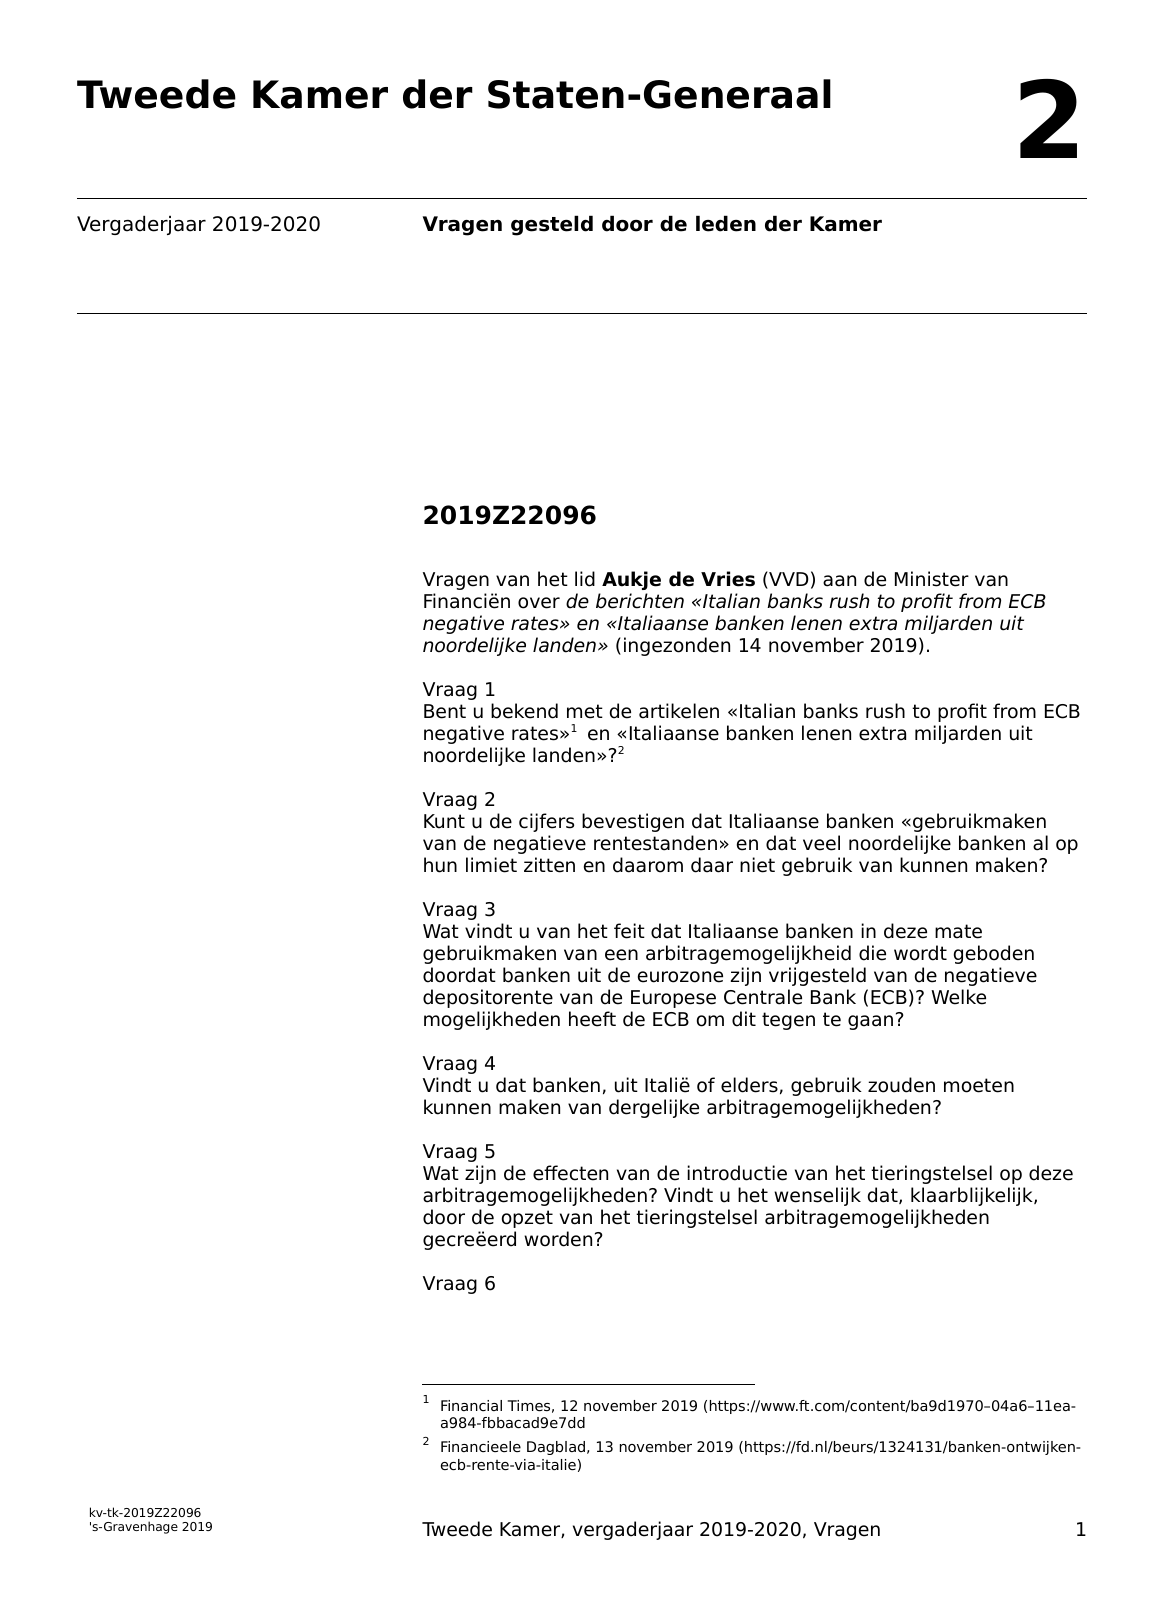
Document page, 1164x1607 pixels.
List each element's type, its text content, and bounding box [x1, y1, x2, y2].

table_cell Vergaderjaar 2019-2020 [77, 199, 422, 313]
text Vindt u dat banken, uit Italië of elders, gebruik zouden moeten kunnen maken van dergelijke arbitragemogelijkheden? [422, 1075, 1087, 1119]
text Vraag 6 [422, 1273, 1087, 1295]
table_header Tweede Kamer der Staten-Generaal [77, 59, 886, 198]
text Financieele Dagblad, 13 november 2019 (https://fd.nl/beurs/1324131/banken-ontwijken-ecb-rente-via-italie) [422, 1435, 1087, 1474]
text 2019Z22096 [422, 501, 1087, 531]
text Vraag 4 [422, 1053, 1087, 1075]
table_cell Vragen gesteld door de leden der Kamer [422, 199, 1087, 313]
table_header 2 [886, 59, 1087, 198]
text Vragen van het lid Aukje de Vries (VVD) aan de Minister van Financiën over de berichten «Italian banks rush to profit from ECB negative rates» en «Italiaanse banken lenen extra miljarden uit noordelijke landen» (ingezonden 14 november 2019). [422, 569, 1087, 657]
text 's-Gravenhage 2019 [88, 1520, 323, 1534]
text Wat vindt u van het feit dat Italiaanse banken in deze mate gebruikmaken van een arbitragemogelijkheid die wordt geboden doordat banken uit de eurozone zijn vrijgesteld van de negatieve depositorente van de Europese Centrale Bank (ECB)? Welke mogelijkheden heeft de ECB om dit tegen te gaan? [422, 921, 1087, 1031]
text kv-tk-2019Z22096 [88, 1506, 323, 1520]
text Kunt u de cijfers bevestigen dat Italiaanse banken «gebruikmaken van de negatieve rentestanden» en dat veel noordelijke banken al op hun limiet zitten en daarom daar niet gebruik van kunnen maken? [422, 811, 1087, 877]
text Vraag 1 [422, 679, 1087, 701]
text Financial Times, 12 november 2019 (https://www.ft.com/content/ba9d1970–04a6–11ea-a984-fbbacad9e7dd [422, 1393, 1087, 1432]
text Vraag 5 [422, 1141, 1087, 1163]
text Vraag 2 [422, 789, 1087, 811]
text Vraag 3 [422, 899, 1087, 921]
text Bent u bekend met de artikelen «Italian banks rush to profit from ECB negative rates» en «Italiaanse banken lenen extra miljarden uit noordelijke landen»? [422, 701, 1087, 767]
text Wat zijn de effecten van de introductie van het tieringstelsel op deze arbitragemogelijkheden? Vindt u het wenselijk dat, klaarblijkelijk, door de opzet van het tieringstelsel arbitragemogelijkheden gecreëerd worden? [422, 1163, 1087, 1251]
